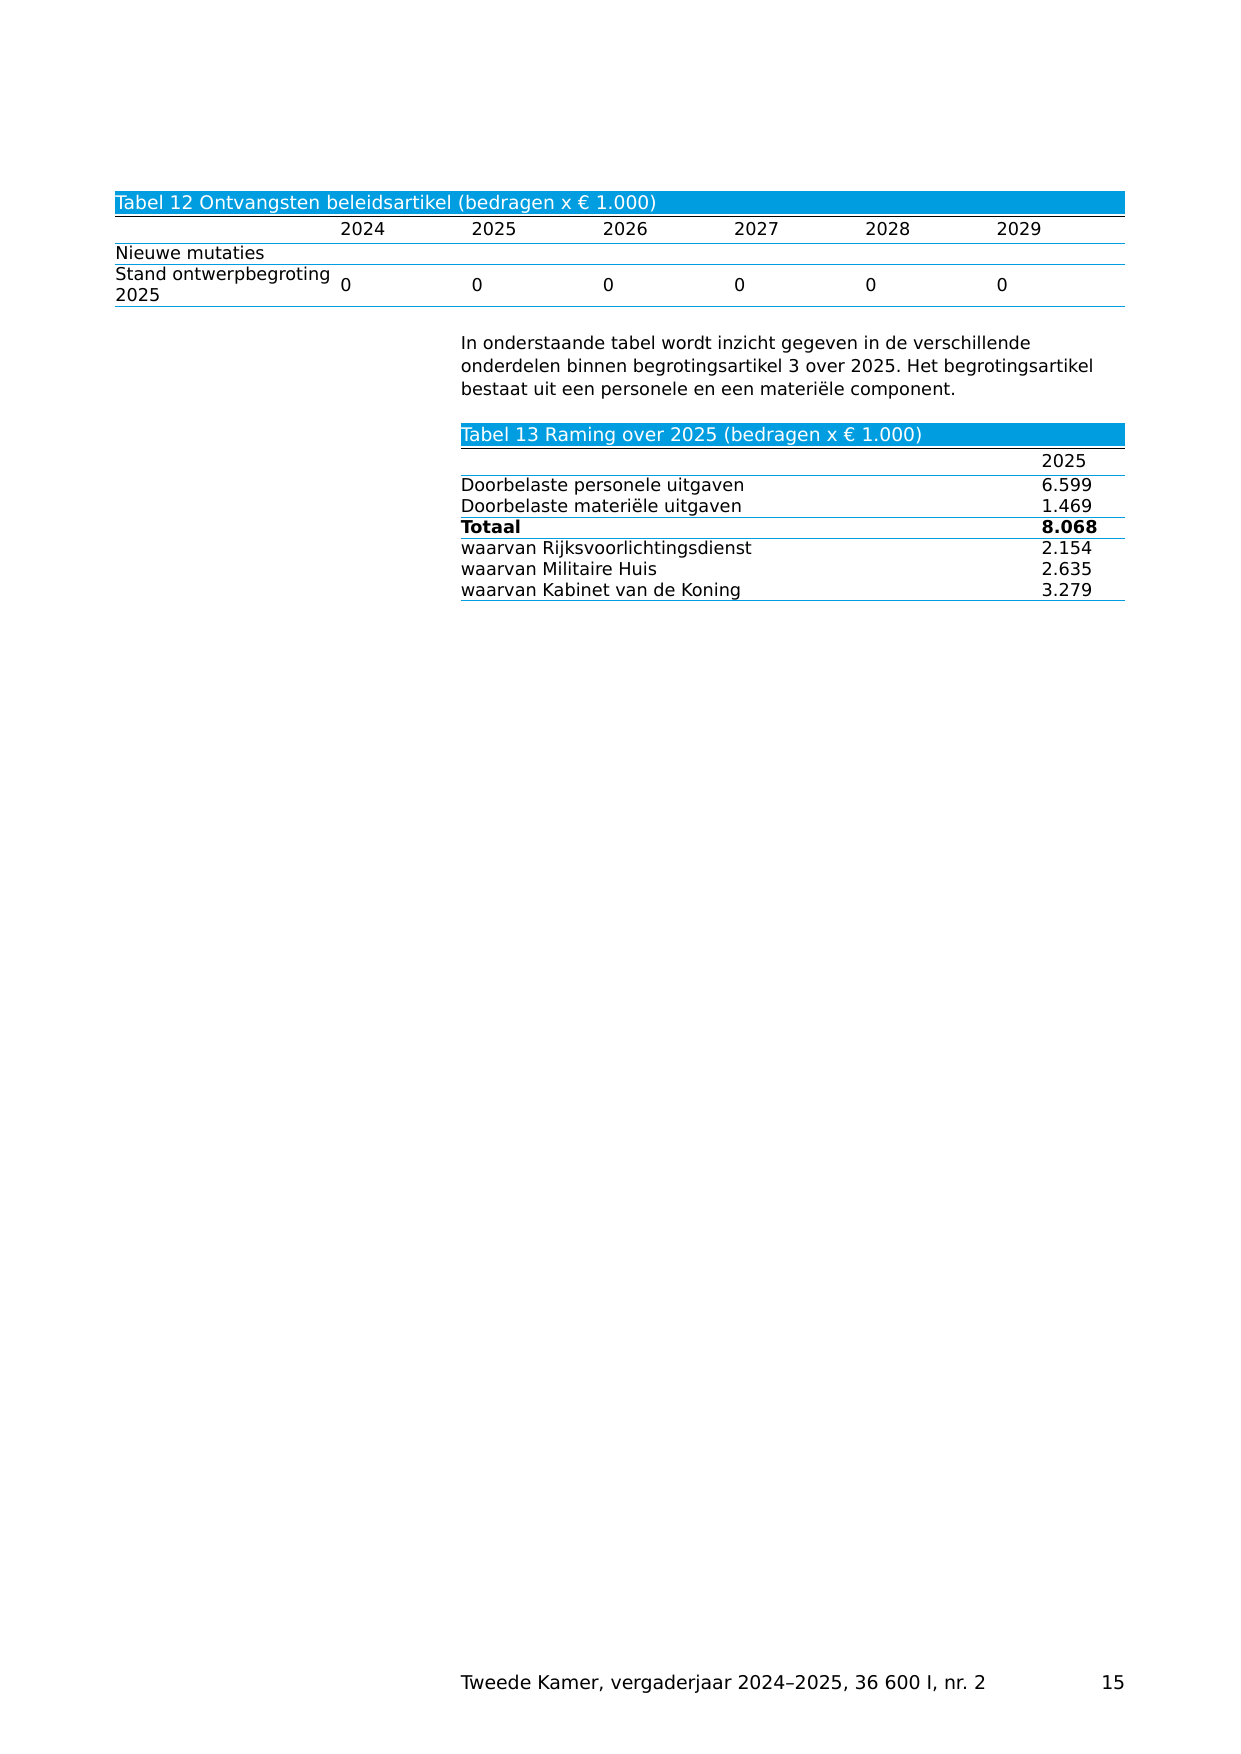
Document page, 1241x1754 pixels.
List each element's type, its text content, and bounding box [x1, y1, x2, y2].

table_cell Doorbelaste materiële uitgaven [461, 496, 1038, 517]
table_cell 2028 [862, 217, 993, 243]
table_cell [461, 449, 1038, 475]
table_cell 2025 [469, 217, 600, 243]
table_cell waarvan Rijksvoorlichtingsdienst [461, 539, 1038, 559]
table_cell waarvan Kabinet van de Koning [461, 580, 1038, 600]
table_cell 2.154 [1039, 539, 1125, 559]
table_cell 0 [600, 265, 731, 306]
table_cell 2026 [600, 217, 731, 243]
table_cell Totaal [461, 518, 1038, 538]
table_cell 2025 [1039, 449, 1125, 475]
table_cell 0 [731, 265, 862, 306]
table_cell 0 [337, 265, 468, 306]
table_cell 0 [994, 265, 1125, 306]
table_cell [337, 244, 468, 264]
table_cell 2024 [337, 217, 468, 243]
table_cell 6.599 [1039, 476, 1125, 496]
table_cell [600, 244, 731, 264]
table_cell 3.279 [1039, 580, 1125, 600]
table_cell [115, 217, 337, 243]
table_cell Stand ontwerpbegroting 2025 [115, 265, 337, 306]
table_cell 2.635 [1039, 559, 1125, 579]
table_cell [862, 244, 993, 264]
table_cell Nieuwe mutaties [115, 244, 337, 264]
table_cell waarvan Militaire Huis [461, 559, 1038, 579]
table_cell 1.469 [1039, 496, 1125, 517]
table_cell 8.068 [1039, 518, 1125, 538]
table_cell 0 [862, 265, 993, 306]
table_cell [469, 244, 600, 264]
table_cell Doorbelaste personele uitgaven [461, 476, 1038, 496]
table_cell 2027 [731, 217, 862, 243]
table_cell [994, 244, 1125, 264]
text In onderstaande tabel wordt inzicht gegeven in de verschillende onderdelen binnen begrotingsartikel 3 over 2025. Het begrotingsartikel bestaat uit een personele en een materiële component. [461, 331, 1125, 400]
table_cell 0 [469, 265, 600, 306]
table_cell 2029 [994, 217, 1125, 243]
table_cell [731, 244, 862, 264]
